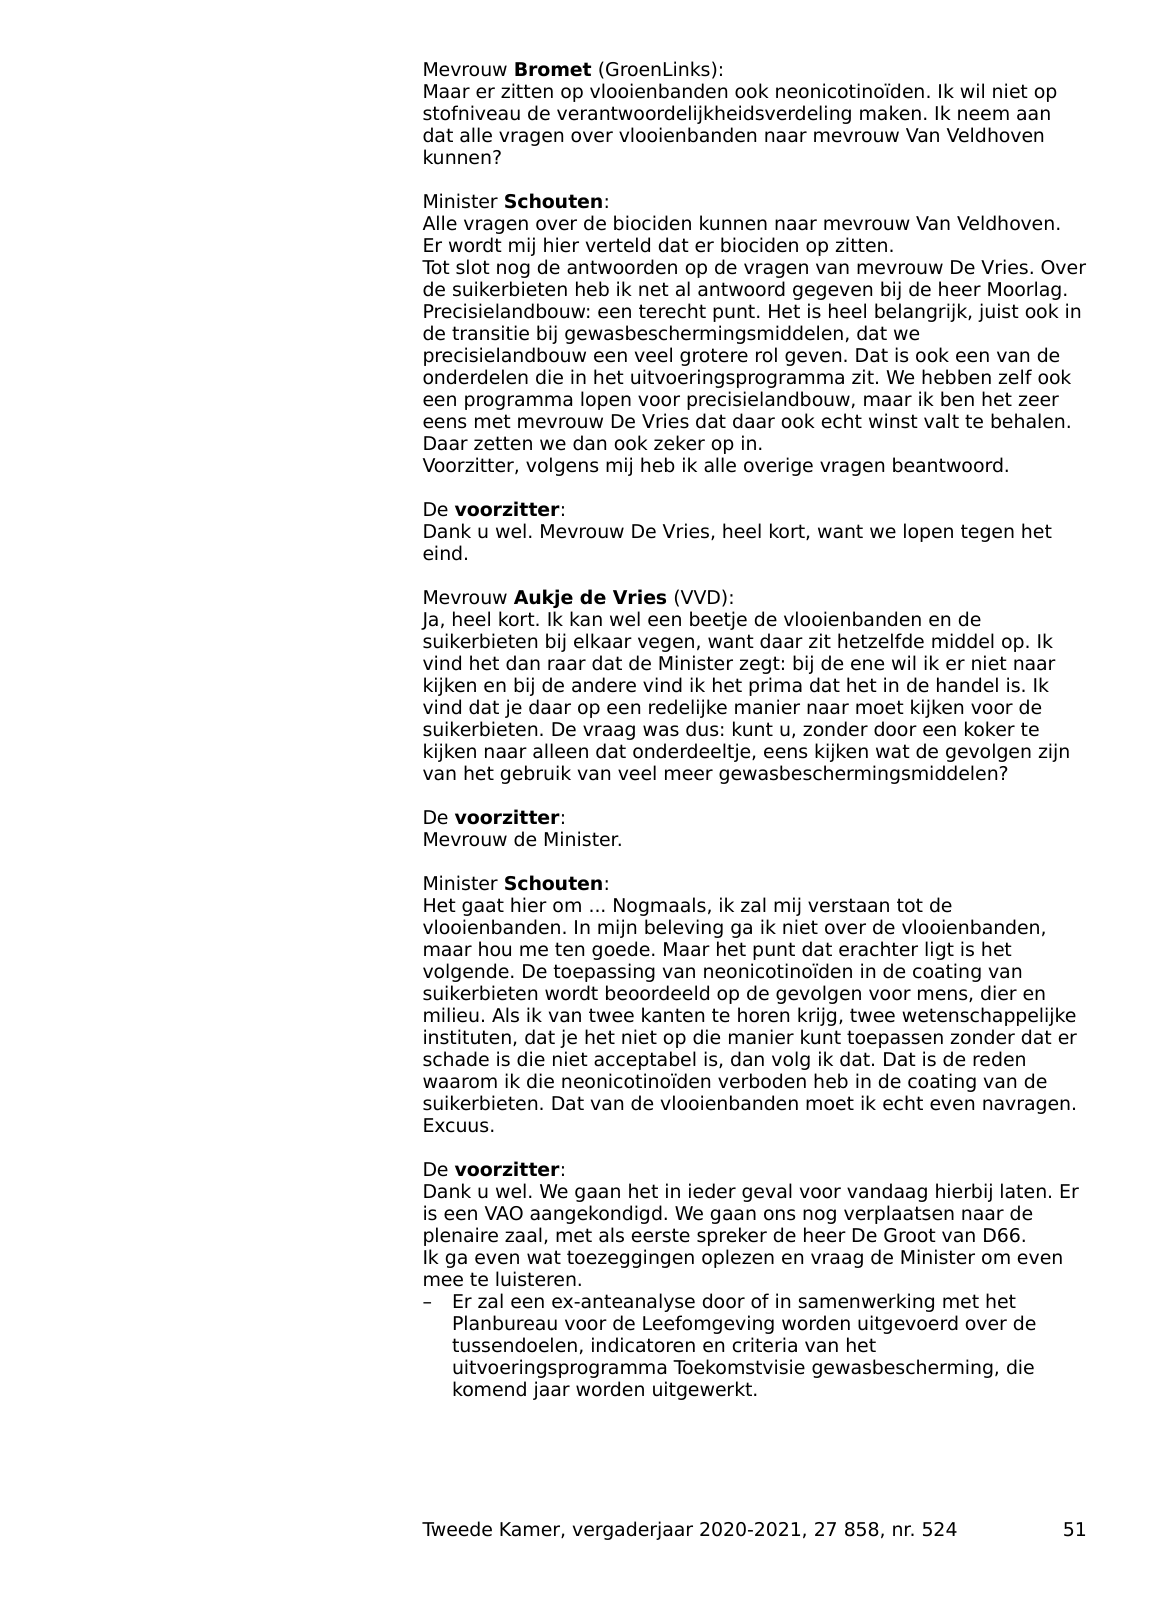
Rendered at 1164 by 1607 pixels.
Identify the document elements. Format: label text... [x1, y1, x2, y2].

text Het gaat hier om ... Nogmaals, ik zal mij verstaan tot de vlooienbanden. In mijn beleving ga ik niet over de vlooienbanden, maar hou me ten goede. Maar het punt dat erachter ligt is het volgende. De toepassing van neonicotinoïden in de coating van suikerbieten wordt beoordeeld op de gevolgen voor mens, dier en milieu. Als ik van twee kanten te horen krijg, twee wetenschappelijke instituten, dat je het niet op die manier kunt toepassen zonder dat er schade is die niet acceptabel is, dan volg ik dat. Dat is de reden waarom ik die neonicotinoïden verboden heb in de coating van de suikerbieten. Dat van de vlooienbanden moet ik echt even navragen. Excuus. [422, 895, 1087, 1137]
text Mevrouw Aukje de Vries (VVD): [422, 587, 1087, 609]
text Minister Schouten: [422, 873, 1087, 895]
text De voorzitter: [422, 499, 1087, 521]
text De voorzitter: [422, 1159, 1087, 1181]
text Precisielandbouw: een terecht punt. Het is heel belangrijk, juist ook in de transitie bij gewasbeschermingsmiddelen, dat we precisielandbouw een veel grotere rol geven. Dat is ook een van de onderdelen die in het uitvoeringsprogramma zit. We hebben zelf ook een programma lopen voor precisielandbouw, maar ik ben het zeer eens met mevrouw De Vries dat daar ook echt winst valt te behalen. Daar zetten we dan ook zeker op in. [422, 301, 1087, 455]
text Voorzitter, volgens mij heb ik alle overige vragen beantwoord. [422, 455, 1087, 477]
text Maar er zitten op vlooienbanden ook neonicotinoïden. Ik wil niet op stofniveau de verantwoordelijkheidsverdeling maken. Ik neem aan dat alle vragen over vlooienbanden naar mevrouw Van Veldhoven kunnen? [422, 81, 1087, 169]
text Ik ga even wat toezeggingen oplezen en vraag de Minister om even mee te luisteren. [422, 1247, 1087, 1291]
text Mevrouw Bromet (GroenLinks): [422, 59, 1087, 81]
text Dank u wel. We gaan het in ieder geval voor vandaag hierbij laten. Er is een VAO aangekondigd. We gaan ons nog verplaatsen naar de plenaire zaal, met als eerste spreker de heer De Groot van D66. [422, 1181, 1087, 1247]
text De voorzitter: [422, 807, 1087, 829]
text Dank u wel. Mevrouw De Vries, heel kort, want we lopen tegen het eind. [422, 521, 1087, 565]
text Alle vragen over de biociden kunnen naar mevrouw Van Veldhoven. Er wordt mij hier verteld dat er biociden op zitten. [422, 213, 1087, 257]
text Tot slot nog de antwoorden op de vragen van mevrouw De Vries. Over de suikerbieten heb ik net al antwoord gegeven bij de heer Moorlag. [422, 257, 1087, 301]
text – Er zal een ex-anteanalyse door of in samenwerking met het Planbureau voor de Leefomgeving worden uitgevoerd over de tussendoelen, indicatoren en criteria van het uitvoeringsprogramma Toekomstvisie gewasbescherming, die komend jaar worden uitgewerkt. [422, 1291, 1087, 1401]
text Ja, heel kort. Ik kan wel een beetje de vlooienbanden en de suikerbieten bij elkaar vegen, want daar zit hetzelfde middel op. Ik vind het dan raar dat de Minister zegt: bij de ene wil ik er niet naar kijken en bij de andere vind ik het prima dat het in de handel is. Ik vind dat je daar op een redelijke manier naar moet kijken voor de suikerbieten. De vraag was dus: kunt u, zonder door een koker te kijken naar alleen dat onderdeeltje, eens kijken wat de gevolgen zijn van het gebruik van veel meer gewasbeschermingsmiddelen? [422, 609, 1087, 785]
text Minister Schouten: [422, 191, 1087, 213]
text Mevrouw de Minister. [422, 829, 1087, 851]
